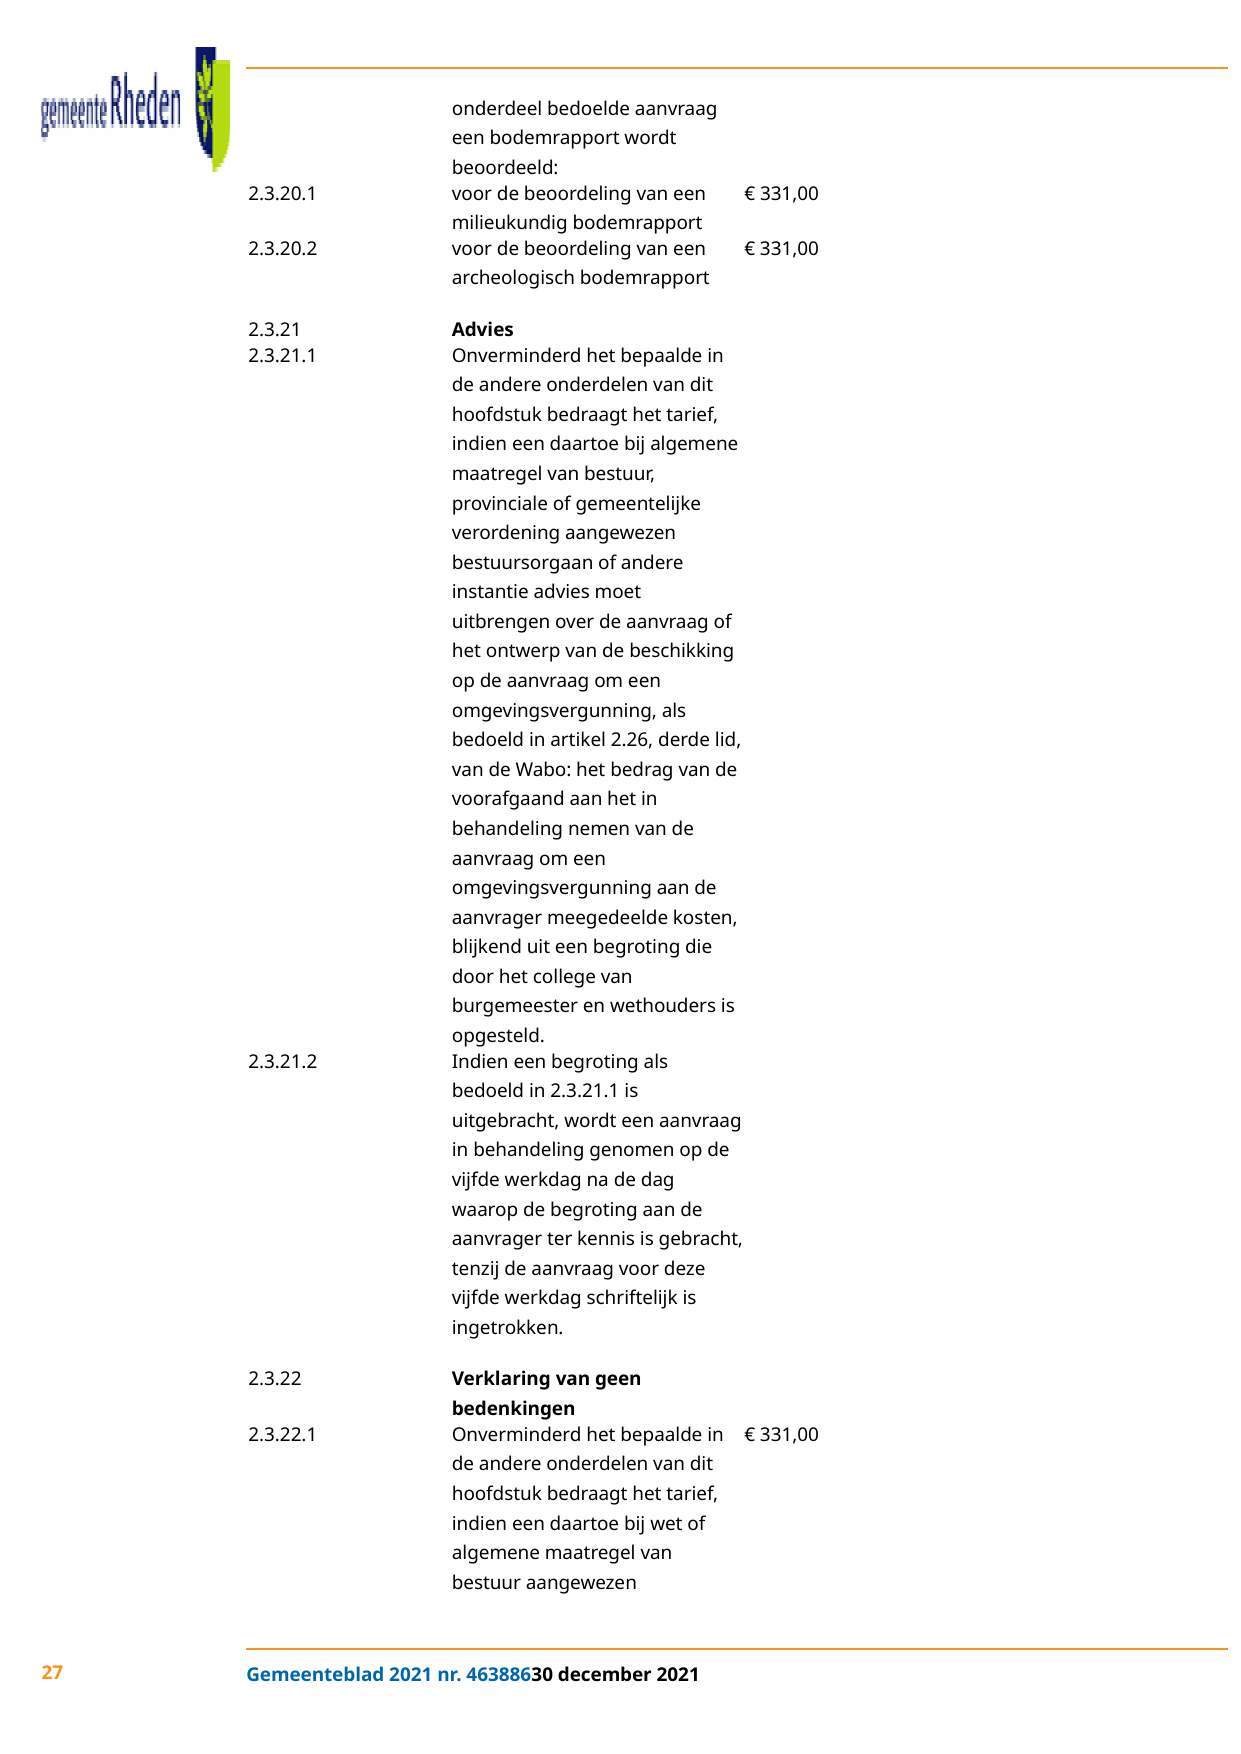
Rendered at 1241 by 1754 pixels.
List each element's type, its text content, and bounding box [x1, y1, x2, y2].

table_cell [744, 95, 846, 180]
table_cell Verklaring van geen bedenkingen [452, 1366, 744, 1421]
table_cell voor de beoordeling van een milieukundig bodemrapport [452, 180, 744, 235]
table_cell [452, 1340, 744, 1366]
table_cell [744, 1048, 948, 1340]
table_cell onderdeel bedoelde aanvraag een bodemrapport wordt beoordeeld: [452, 95, 744, 180]
table_cell voor de beoordeling van een archeologisch bodemrapport [452, 235, 744, 290]
table_cell [744, 1366, 948, 1421]
table_cell Onverminderd het bepaalde in de andere onderdelen van dit hoofdstuk bedraagt het tarief, indien een daartoe bij algemene maatregel van bestuur, provinciale of gemeentelijke verordening aangewezen bestuursorgaan of andere instantie advies moet uitbrengen over de aanvraag of het ontwerp van de beschikking op de aanvraag om een omgevingsvergunning, als bedoeld in artikel 2.26, derde lid, van de Wabo: het bedrag van de voorafgaand aan het in behandeling nemen van de aanvraag om een omgevingsvergunning aan de aanvrager meegedeelde kosten, blijkend uit een begroting die door het college van burgemeester en wethouders is opgesteld. [452, 342, 744, 1048]
table_cell Onverminderd het bepaalde in de andere onderdelen van dit hoofdstuk bedraagt het tarief, indien een daartoe bij wet of algemene maatregel van bestuur aangewezen [452, 1421, 744, 1594]
table_cell [744, 342, 948, 1048]
table_cell 2.3.20.2 [248, 235, 452, 290]
table_cell [248, 1340, 452, 1366]
table_cell 2.3.21.2 [248, 1048, 452, 1340]
table_cell 2.3.21.1 [248, 342, 452, 1048]
table_cell 2.3.21 [248, 316, 452, 342]
table_cell [744, 316, 948, 342]
table_cell [744, 1340, 948, 1366]
table_cell 2.3.22.1 [248, 1421, 452, 1594]
table_cell € 331,00 [744, 235, 846, 290]
table_cell [744, 290, 846, 316]
table_cell € 331,00 [744, 1421, 948, 1594]
table_cell € 331,00 [744, 180, 846, 235]
table_cell [248, 95, 452, 180]
table_cell Indien een begroting als bedoeld in 2.3.21.1 is uitgebracht, wordt een aanvraag in behandeling genomen op de vijfde werkdag na de dag waarop de begroting aan de aanvrager ter kennis is gebracht, tenzij de aanvraag voor deze vijfde werkdag schriftelijk is ingetrokken. [452, 1048, 744, 1340]
table_cell 2.3.20.1 [248, 180, 452, 235]
table_cell Advies [452, 316, 744, 342]
table_cell [248, 290, 452, 316]
picture [41, 47, 231, 172]
table_cell 2.3.22 [248, 1366, 452, 1421]
table_cell [452, 290, 744, 316]
